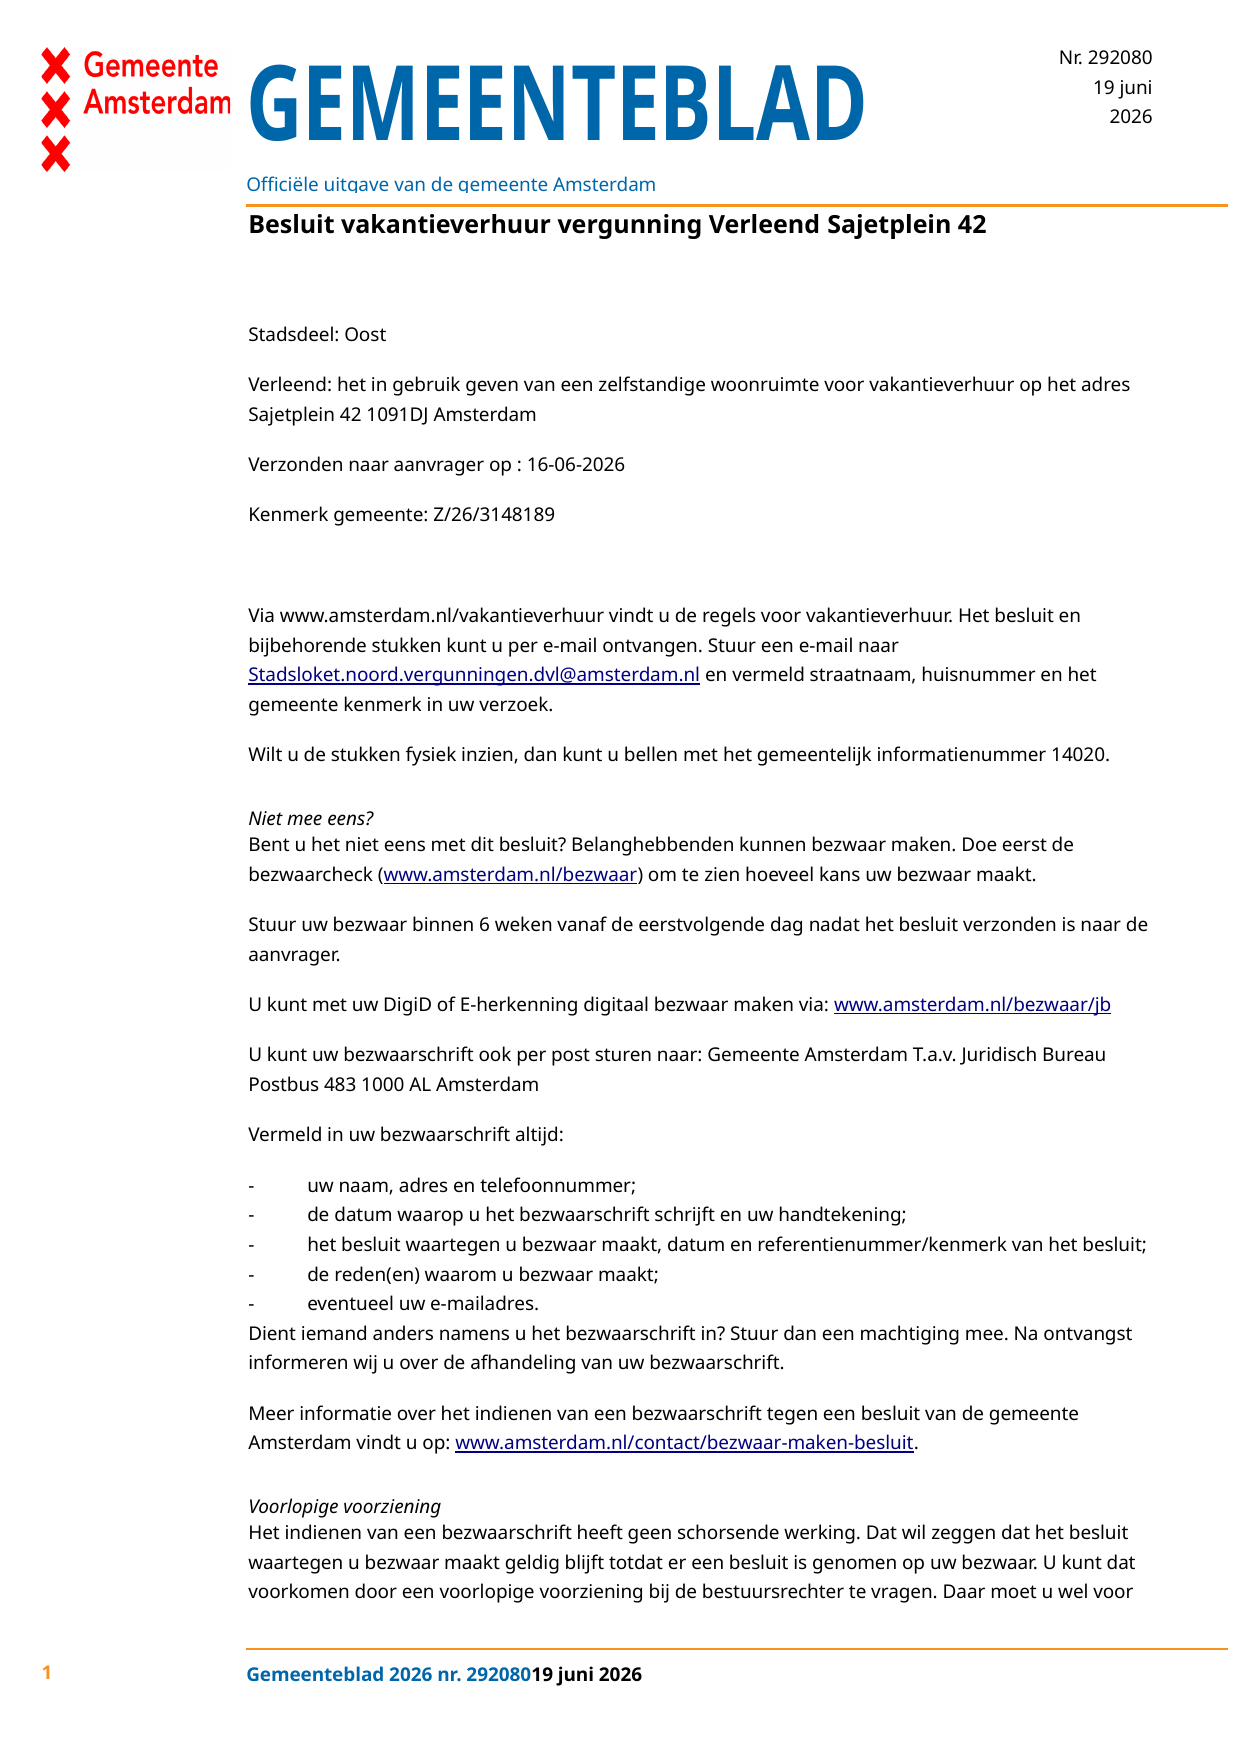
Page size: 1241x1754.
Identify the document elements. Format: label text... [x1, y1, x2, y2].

list eventueel uw e-mailadres. [248, 1290, 1152, 1316]
list het besluit waartegen u bezwaar maakt, datum en referentienummer/kenmerk van het besluit; [248, 1231, 1152, 1257]
text Dient iemand anders namens u het bezwaarschrift in? Stuur dan een machtiging mee. Na ontvangst informeren wij u over de afhandeling van uw bezwaarschrift. [248, 1320, 1152, 1375]
list de reden(en) waarom u bezwaar maakt; [248, 1261, 1152, 1287]
text Voorlopige voorziening [248, 1493, 1152, 1519]
text Meer informatie over het indienen van een bezwaarschrift tegen een besluit van de gemeente Amsterdam vindt u op: www.amsterdam.nl/contact/bezwaar-maken-besluit. [248, 1400, 1152, 1455]
text Vermeld in uw bezwaarschrift altijd: [248, 1122, 1152, 1147]
text Het indienen van een bezwaarschrift heeft geen schorsende werking. Dat wil zeggen dat het besluit waartegen u bezwaar maakt geldig blijft totdat er een besluit is genomen op uw bezwaar. U kunt dat voorkomen door een voorlopige voorziening bij de bestuursrechter te vragen. Daar moet u wel voor [248, 1519, 1152, 1604]
text Niet mee eens? [248, 806, 1152, 831]
text Stadsdeel: Oost [248, 321, 1152, 346]
text U kunt uw bezwaarschrift ook per post sturen naar: Gemeente Amsterdam T.a.v. Juridisch Bureau Postbus 483 1000 AL Amsterdam [248, 1042, 1152, 1097]
text Wilt u de stukken fysiek inzien, dan kunt u bellen met het gemeentelijk informatienummer 14020. [248, 742, 1152, 767]
list de datum waarop u het bezwaarschrift schrijft en uw handtekening; [248, 1202, 1152, 1227]
text Verzonden naar aanvrager op : 16-06-2026 [248, 451, 1152, 477]
list uw naam, adres en telefoonnummer; [248, 1172, 1152, 1198]
text Kenmerk gemeente: Z/26/3148189 [248, 502, 1152, 527]
text Besluit vakantieverhuur vergunning Verleend Sajetplein 42 [248, 207, 1152, 241]
picture [41, 47, 231, 172]
text Via www.amsterdam.nl/vakantieverhuur vindt u de regels voor vakantieverhuur. Het besluit en bijbehorende stukken kunt u per e-mail ontvangen. Stuur een e-mail naar Stadsloket.noord.vergunningen.dvl@amsterdam.nl en vermeld straatnaam, huisnummer en het gemeente kenmerk in uw verzoek. [248, 602, 1152, 717]
text U kunt met uw DigiD of E-herkenning digitaal bezwaar maken via: www.amsterdam.nl/bezwaar/jb [248, 991, 1152, 1017]
text Stuur uw bezwaar binnen 6 weken vanaf de eerstvolgende dag nadat het besluit verzonden is naar de aanvrager. [248, 911, 1152, 967]
text Verleend: het in gebruik geven van een zelfstandige woonruimte voor vakantieverhuur op het adres Sajetplein 42 1091DJ Amsterdam [248, 371, 1152, 426]
text Bent u het niet eens met dit besluit? Belanghebbenden kunnen bezwaar maken. Doe eerst de bezwaarcheck (www.amsterdam.nl/bezwaar) om te zien hoeveel kans uw bezwaar maakt. [248, 831, 1152, 887]
